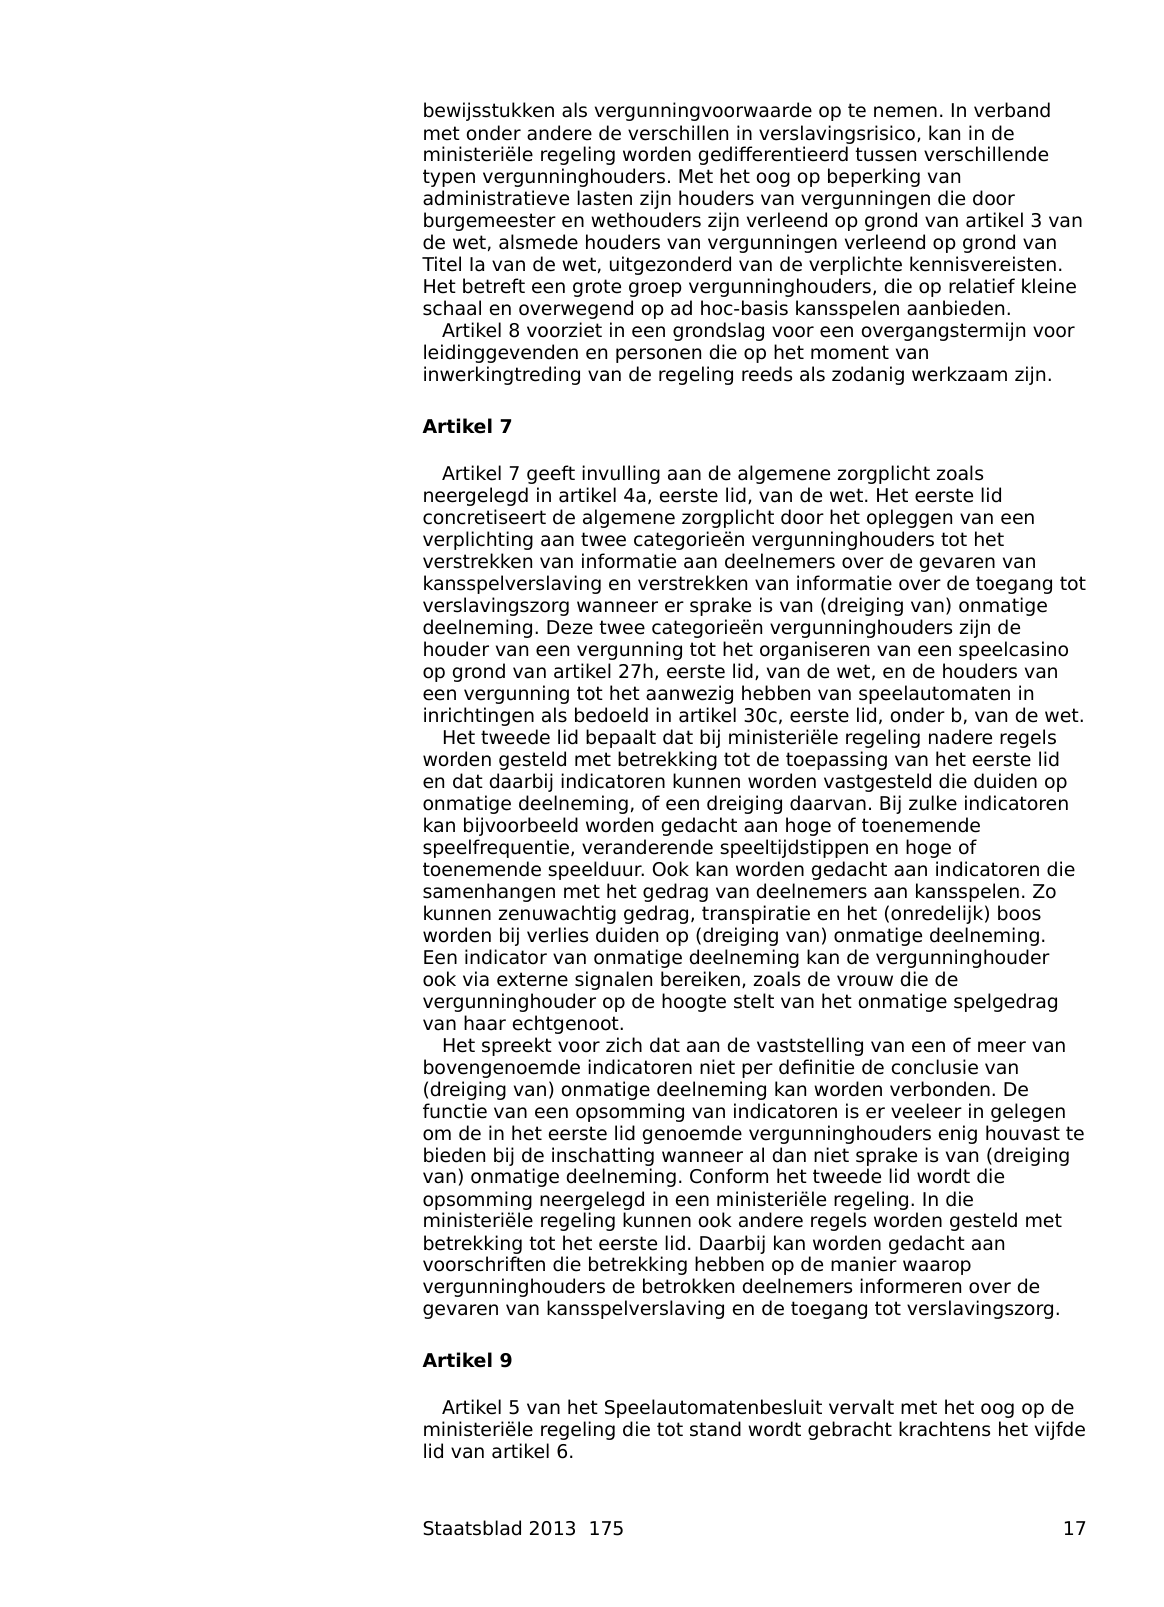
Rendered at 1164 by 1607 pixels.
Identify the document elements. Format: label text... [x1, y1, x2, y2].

subtitle Artikel 9 [422, 1350, 1087, 1372]
text Artikel 7 geeft invulling aan de algemene zorgplicht zoals neergelegd in artikel 4a, eerste lid, van de wet. Het eerste lid concretiseert de algemene zorgplicht door het opleggen van een verplichting aan twee categorieën vergunninghouders tot het verstrekken van informatie aan deelnemers over de gevaren van kansspelverslaving en verstrekken van informatie over de toegang tot verslavingszorg wanneer er sprake is van (dreiging van) onmatige deelneming. Deze twee categorieën vergunninghouders zijn de houder van een vergunning tot het organiseren van een speelcasino op grond van artikel 27h, eerste lid, van de wet, en de houders van een vergunning tot het aanwezig hebben van speelautomaten in inrichtingen als bedoeld in artikel 30c, eerste lid, onder b, van de wet. [422, 463, 1087, 727]
text bewijsstukken als vergunningvoorwaarde op te nemen. In verband met onder andere de verschillen in verslavingsrisico, kan in de ministeriële regeling worden gedifferentieerd tussen verschillende typen vergunninghouders. Met het oog op beperking van administratieve lasten zijn houders van vergunningen die door burgemeester en wethouders zijn verleend op grond van artikel 3 van de wet, alsmede houders van vergunningen verleend op grond van Titel Ia van de wet, uitgezonderd van de verplichte kennisvereisten. Het betreft een grote groep vergunninghouders, die op relatief kleine schaal en overwegend op ad hoc-basis kansspelen aanbieden. [422, 100, 1087, 320]
text Het spreekt voor zich dat aan de vaststelling van een of meer van bovengenoemde indicatoren niet per definitie de conclusie van (dreiging van) onmatige deelneming kan worden verbonden. De functie van een opsomming van indicatoren is er veeleer in gelegen om de in het eerste lid genoemde vergunninghouders enig houvast te bieden bij de inschatting wanneer al dan niet sprake is van (dreiging van) onmatige deelneming. Conform het tweede lid wordt die opsomming neergelegd in een ministeriële regeling. In die ministeriële regeling kunnen ook andere regels worden gesteld met betrekking tot het eerste lid. Daarbij kan worden gedacht aan voorschriften die betrekking hebben op de manier waarop vergunninghouders de betrokken deelnemers informeren over de gevaren van kansspelverslaving en de toegang tot verslavingszorg. [422, 1034, 1087, 1320]
subtitle Artikel 7 [422, 416, 1087, 438]
text Het tweede lid bepaalt dat bij ministeriële regeling nadere regels worden gesteld met betrekking tot de toepassing van het eerste lid en dat daarbij indicatoren kunnen worden vastgesteld die duiden op onmatige deelneming, of een dreiging daarvan. Bij zulke indicatoren kan bijvoorbeeld worden gedacht aan hoge of toenemende speelfrequentie, veranderende speeltijdstippen en hoge of toenemende speelduur. Ook kan worden gedacht aan indicatoren die samenhangen met het gedrag van deelnemers aan kansspelen. Zo kunnen zenuwachtig gedrag, transpiratie en het (onredelijk) boos worden bij verlies duiden op (dreiging van) onmatige deelneming. Een indicator van onmatige deelneming kan de vergunninghouder ook via externe signalen bereiken, zoals de vrouw die de vergunninghouder op de hoogte stelt van het onmatige spelgedrag van haar echtgenoot. [422, 727, 1087, 1034]
text Artikel 5 van het Speelautomatenbesluit vervalt met het oog op de ministeriële regeling die tot stand wordt gebracht krachtens het vijfde lid van artikel 6. [422, 1397, 1087, 1463]
text Artikel 8 voorziet in een grondslag voor een overgangstermijn voor leidinggevenden en personen die op het moment van inwerkingtreding van de regeling reeds als zodanig werkzaam zijn. [422, 320, 1087, 386]
